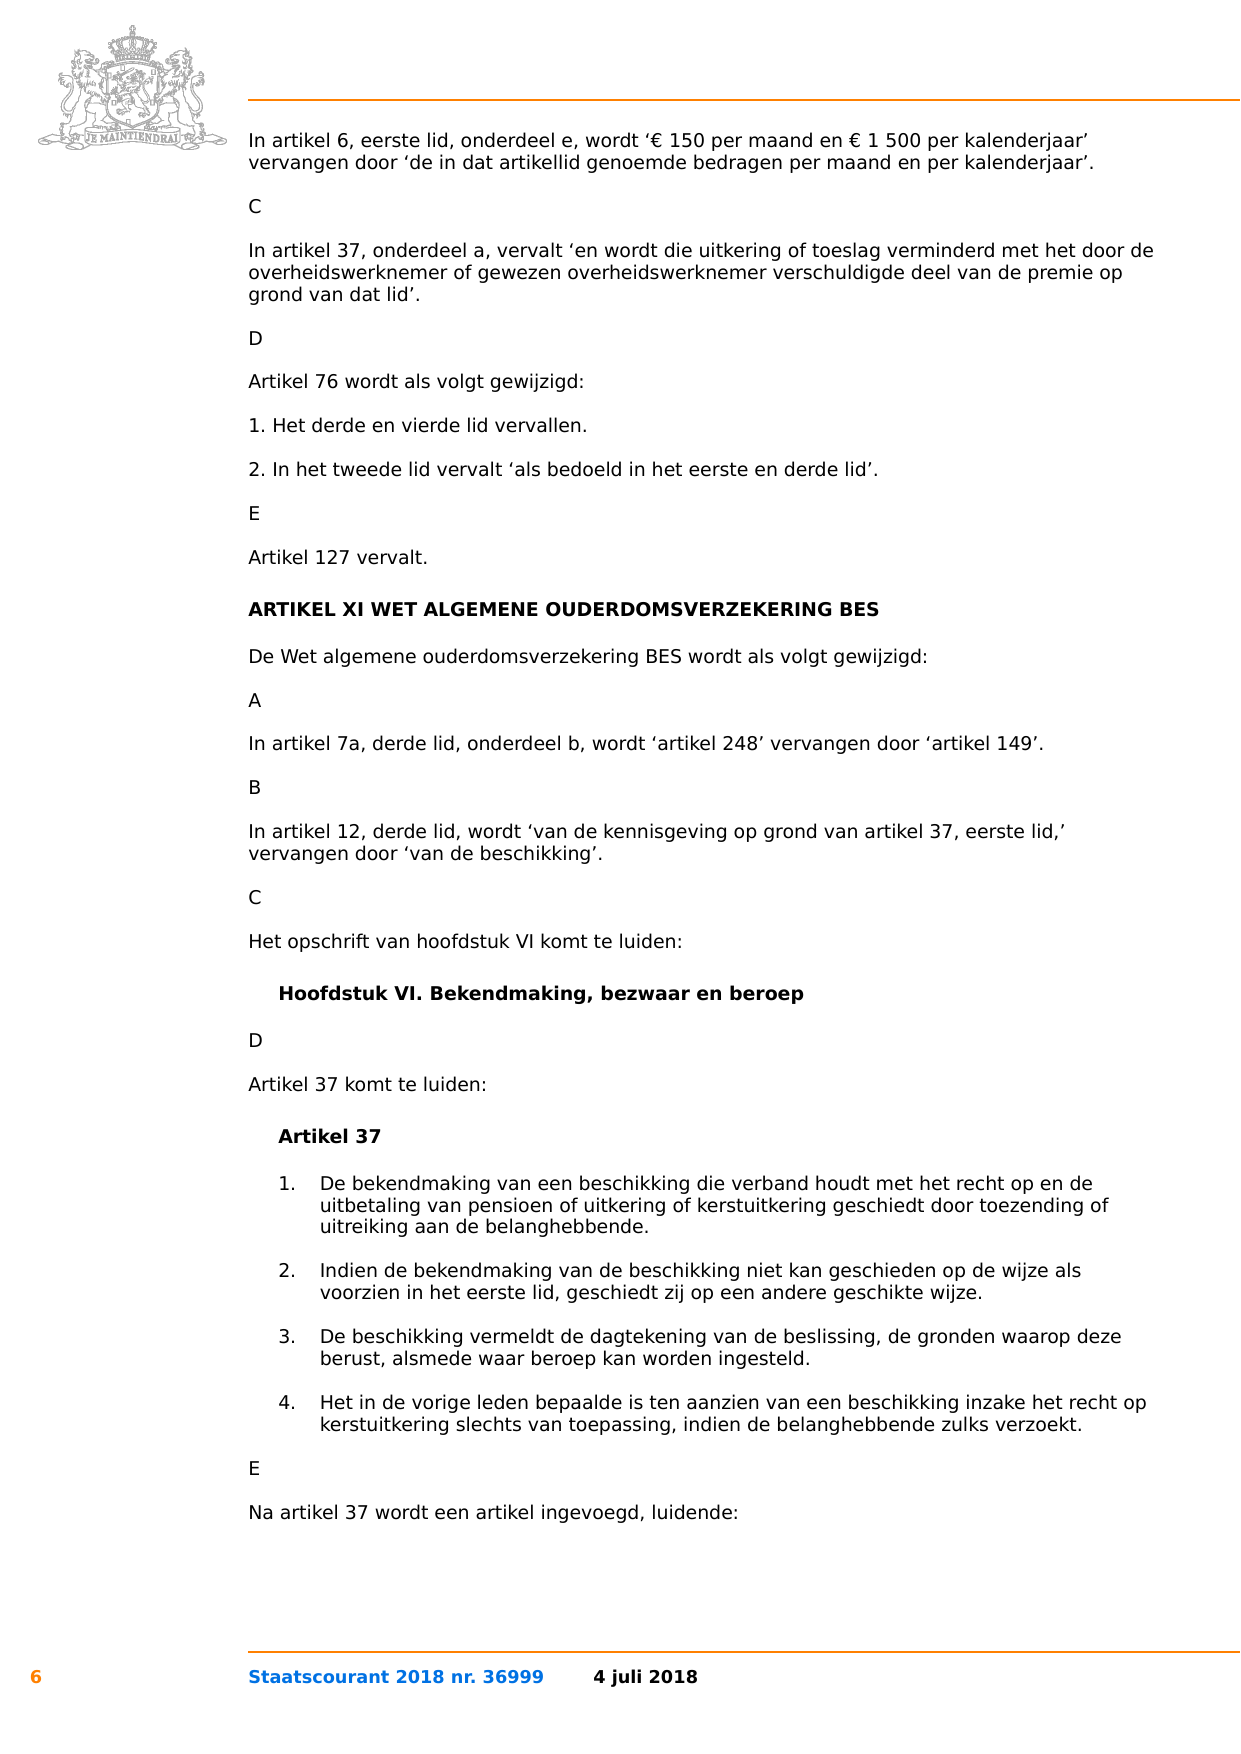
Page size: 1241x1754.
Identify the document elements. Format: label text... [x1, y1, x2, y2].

text E [248, 1458, 1163, 1480]
subtitle Hoofdstuk VI. Bekendmaking, bezwaar en beroep [278, 983, 1163, 1005]
text Na artikel 37 wordt een artikel ingevoegd, luidende: [248, 1502, 1163, 1524]
text Artikel 37 komt te luiden: [248, 1073, 1163, 1096]
text De Wet algemene ouderdomsverzekering BES wordt als volgt gewijzigd: [248, 646, 1163, 668]
text In artikel 12, derde lid, wordt ‘van de kennisgeving op grond van artikel 37, eerste lid,’ vervangen door ‘van de beschikking’. [248, 821, 1163, 865]
text C [248, 887, 1163, 909]
text B [248, 777, 1163, 799]
text In artikel 6, eerste lid, onderdeel e, wordt ‘€ 150 per maand en € 1 500 per kalenderjaar’ vervangen door ‘de in dat artikellid genoemde bedragen per maand en per kalenderjaar’. [248, 130, 1163, 174]
text 3. De beschikking vermeldt de dagtekening van de beslissing, de gronden waarop deze berust, alsmede waar beroep kan worden ingesteld. [278, 1326, 1163, 1370]
text In artikel 37, onderdeel a, vervalt ‘en wordt die uitkering of toeslag verminderd met het door de overheidswerknemer of gewezen overheidswerknemer verschuldigde deel van de premie op grond van dat lid’. [248, 239, 1163, 306]
text Het opschrift van hoofdstuk VI komt te luiden: [248, 931, 1163, 953]
text 2. Indien de bekendmaking van de beschikking niet kan geschieden op de wijze als voorzien in het eerste lid, geschiedt zij op een andere geschikte wijze. [278, 1260, 1163, 1304]
text In artikel 7a, derde lid, onderdeel b, wordt ‘artikel 248’ vervangen door ‘artikel 149’. [248, 733, 1163, 755]
picture [38, 25, 227, 150]
text E [248, 503, 1163, 525]
text D [248, 327, 1163, 349]
text 1. Het derde en vierde lid vervallen. [248, 415, 1163, 437]
subtitle ARTIKEL XI WET ALGEMENE OUDERDOMSVERZEKERING BES [248, 599, 1163, 621]
text 2. In het tweede lid vervalt ‘als bedoeld in het eerste en derde lid’. [248, 459, 1163, 481]
text 1. De bekendmaking van een beschikking die verband houdt met het recht op en de uitbetaling van pensioen of uitkering of kerstuitkering geschiedt door toezending of uitreiking aan de belanghebbende. [278, 1172, 1163, 1238]
text A [248, 689, 1163, 711]
text Artikel 127 vervalt. [248, 547, 1163, 569]
text 4. Het in de vorige leden bepaalde is ten aanzien van een beschikking inzake het recht op kerstuitkering slechts van toepassing, indien de belanghebbende zulks verzoekt. [278, 1392, 1163, 1436]
subtitle Artikel 37 [278, 1126, 1163, 1147]
text D [248, 1030, 1163, 1052]
text Artikel 76 wordt als volgt gewijzigd: [248, 371, 1163, 393]
text C [248, 196, 1163, 218]
